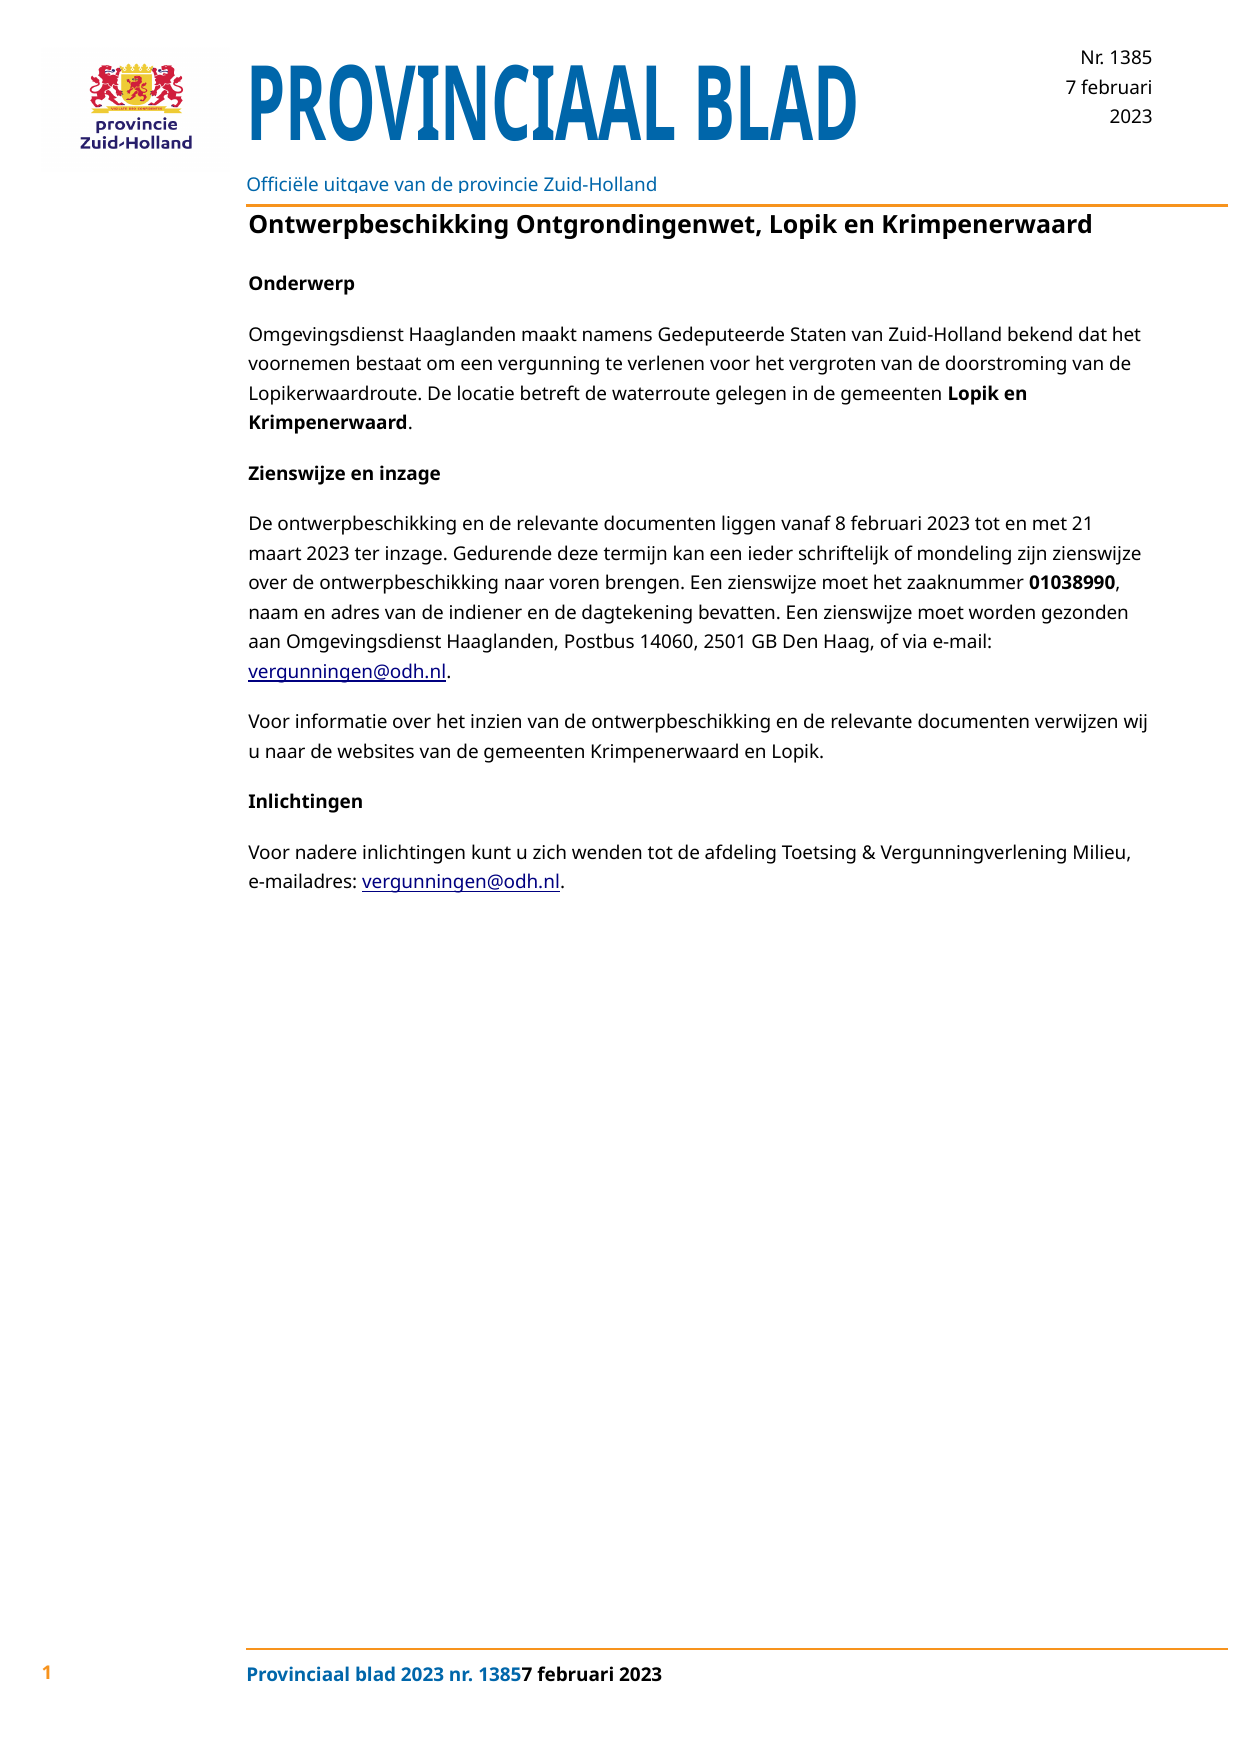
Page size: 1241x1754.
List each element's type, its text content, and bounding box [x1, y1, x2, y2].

text De ontwerpbeschikking en de relevante documenten liggen vanaf 8 februari 2023 tot en met 21 maart 2023 ter inzage. Gedurende deze termijn kan een ieder schriftelijk of mondeling zijn zienswijze over de ontwerpbeschikking naar voren brengen. Een zienswijze moet het zaaknummer 01038990, naam en adres van de indiener en de dagtekening bevatten. Een zienswijze moet worden gezonden aan Omgevingsdienst Haaglanden, Postbus 14060, 2501 GB Den Haag, of via e-mail: vergunningen@odh.nl. [248, 510, 1152, 684]
text Voor nadere inlichtingen kunt u zich wenden tot de afdeling Toetsing & Vergunningverlening Milieu, e-mailadres: vergunningen@odh.nl. [248, 839, 1152, 894]
text Voor informatie over het inzien van de ontwerpbeschikking en de relevante documenten verwijzen wij u naar de websites van de gemeenten Krimpenerwaard en Lopik. [248, 709, 1152, 764]
text Omgevingsdienst Haaglanden maakt namens Gedeputeerde Staten van Zuid-Holland bekend dat het voornemen bestaat om een vergunning te verlenen voor het vergroten van de doorstroming van de Lopikerwaardroute. De locatie betreft de waterroute gelegen in de gemeenten Lopik en Krimpenerwaard. [248, 321, 1152, 435]
text Ontwerpbeschikking Ontgrondingenwet, Lopik en Krimpenerwaard [248, 207, 1152, 241]
text Inlichtingen [248, 789, 1152, 814]
text Onderwerp [248, 270, 1152, 296]
text Zienswijze en inzage [248, 460, 1152, 486]
picture [41, 47, 231, 172]
